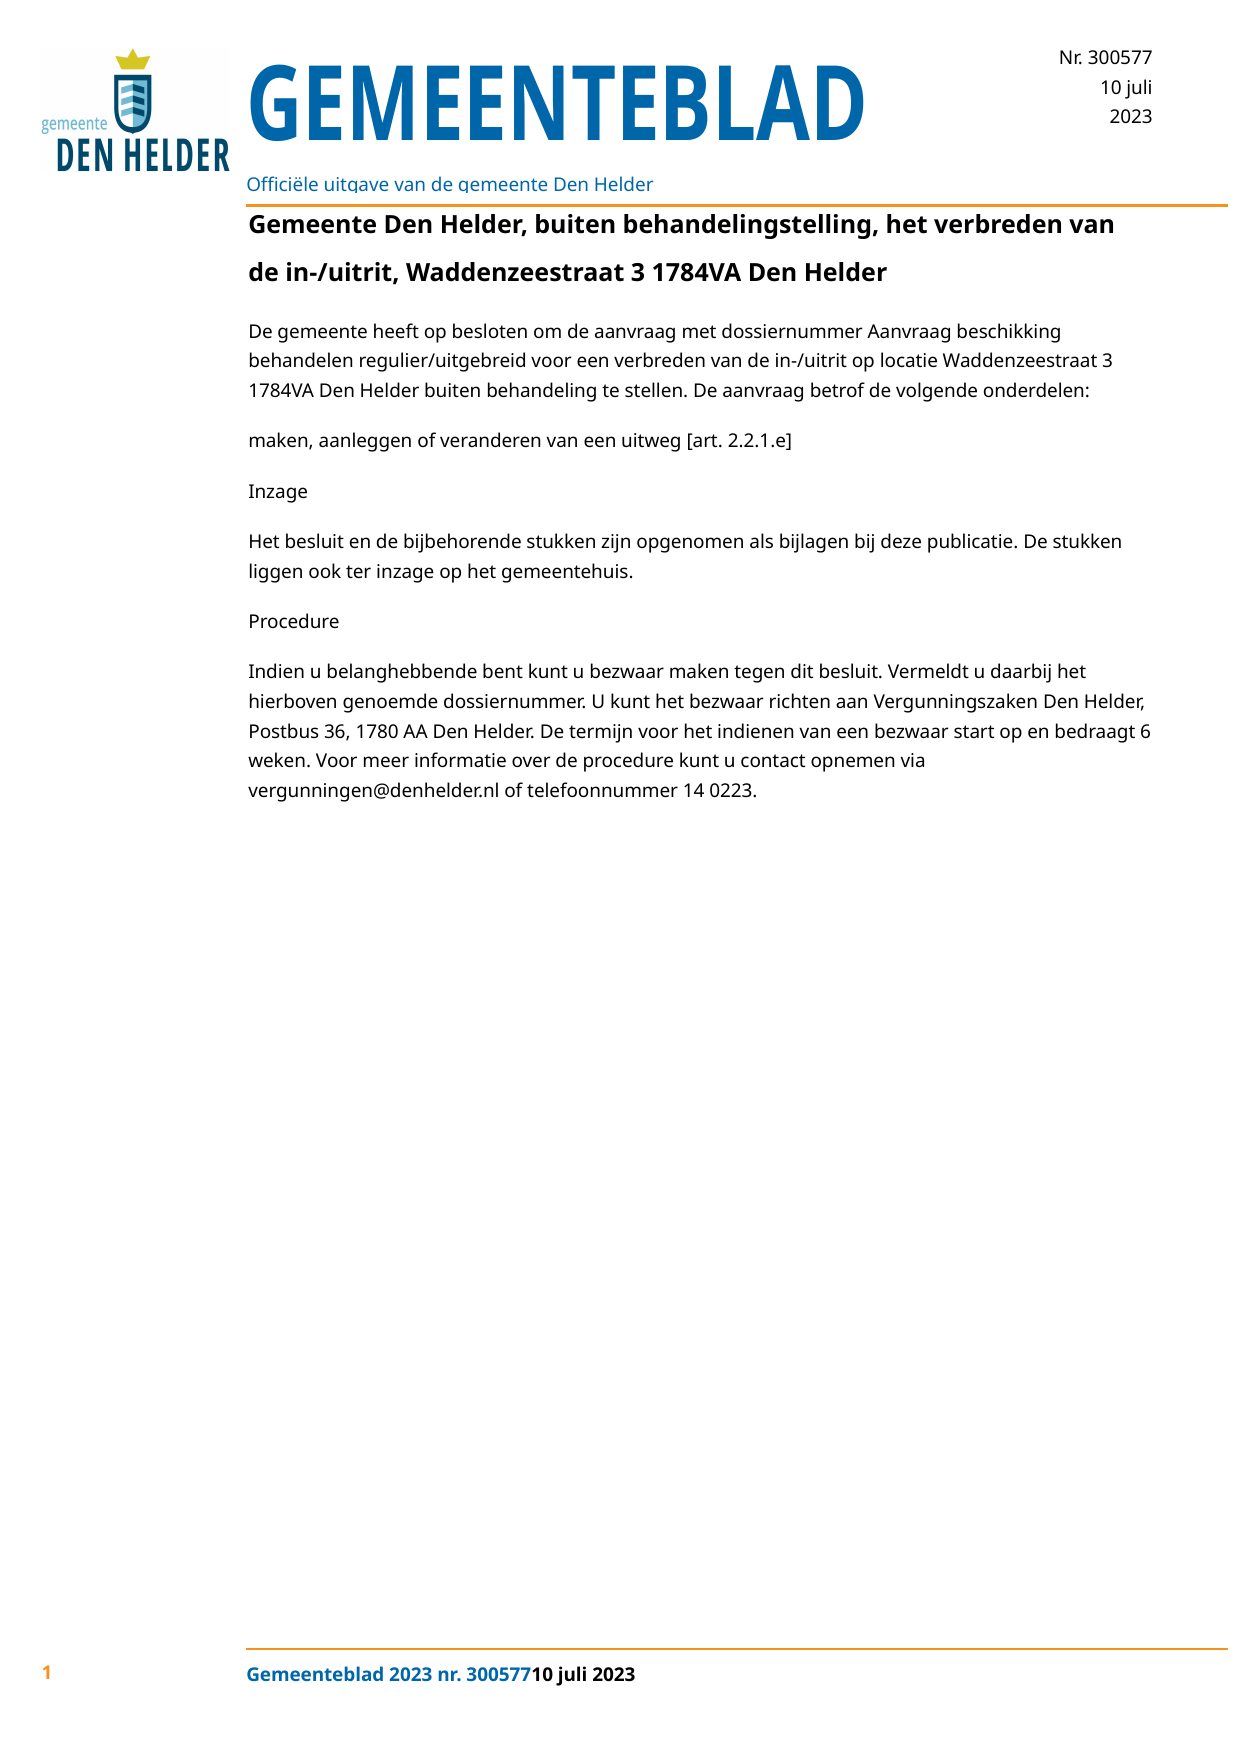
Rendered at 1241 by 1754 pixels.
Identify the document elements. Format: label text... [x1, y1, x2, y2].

picture [182, 144, 187, 165]
text De gemeente heeft op besloten om de aanvraag met dossiernummer Aanvraag beschikking behandelen regulier/uitgebreid voor een verbreden van de in-/uitrit op locatie Waddenzeestraat 3 1784VA Den Helder buiten behandeling te stellen. De aanvraag betrof de volgende onderdelen: [248, 318, 1152, 403]
text Indien u belanghebbende bent kunt u bezwaar maken tegen dit besluit. Vermeldt u daarbij het hierboven genoemde dossiernummer. U kunt het bezwaar richten aan Vergunningszaken Den Helder, Postbus 36, 1780 AA Den Helder. De termijn voor het indienen van een bezwaar start op en bedraagt 6 weken. Voor meer informatie over de procedure kunt u contact opnemen via vergunningen@denhelder.nl of telefoonnummer 14 0223. [248, 659, 1152, 803]
picture [63, 144, 68, 165]
picture [100, 154, 106, 172]
text Procedure [248, 608, 1152, 634]
text Inzage [248, 478, 1152, 504]
text Het besluit en de bijbehorende stukken zijn opgenomen als bijlagen bij deze publicatie. De stukken liggen ook ter inzage op het gemeentehuis. [248, 528, 1152, 584]
picture [130, 157, 135, 172]
text maken, aanleggen of veranderen van een uitweg [art. 2.2.1.e] [248, 427, 1152, 453]
picture [220, 160, 224, 172]
text Gemeente Den Helder, buiten behandelingstelling, het verbreden van de in-/uitrit, Waddenzeestraat 3 1784VA Den Helder [248, 207, 1152, 288]
picture [41, 47, 231, 172]
